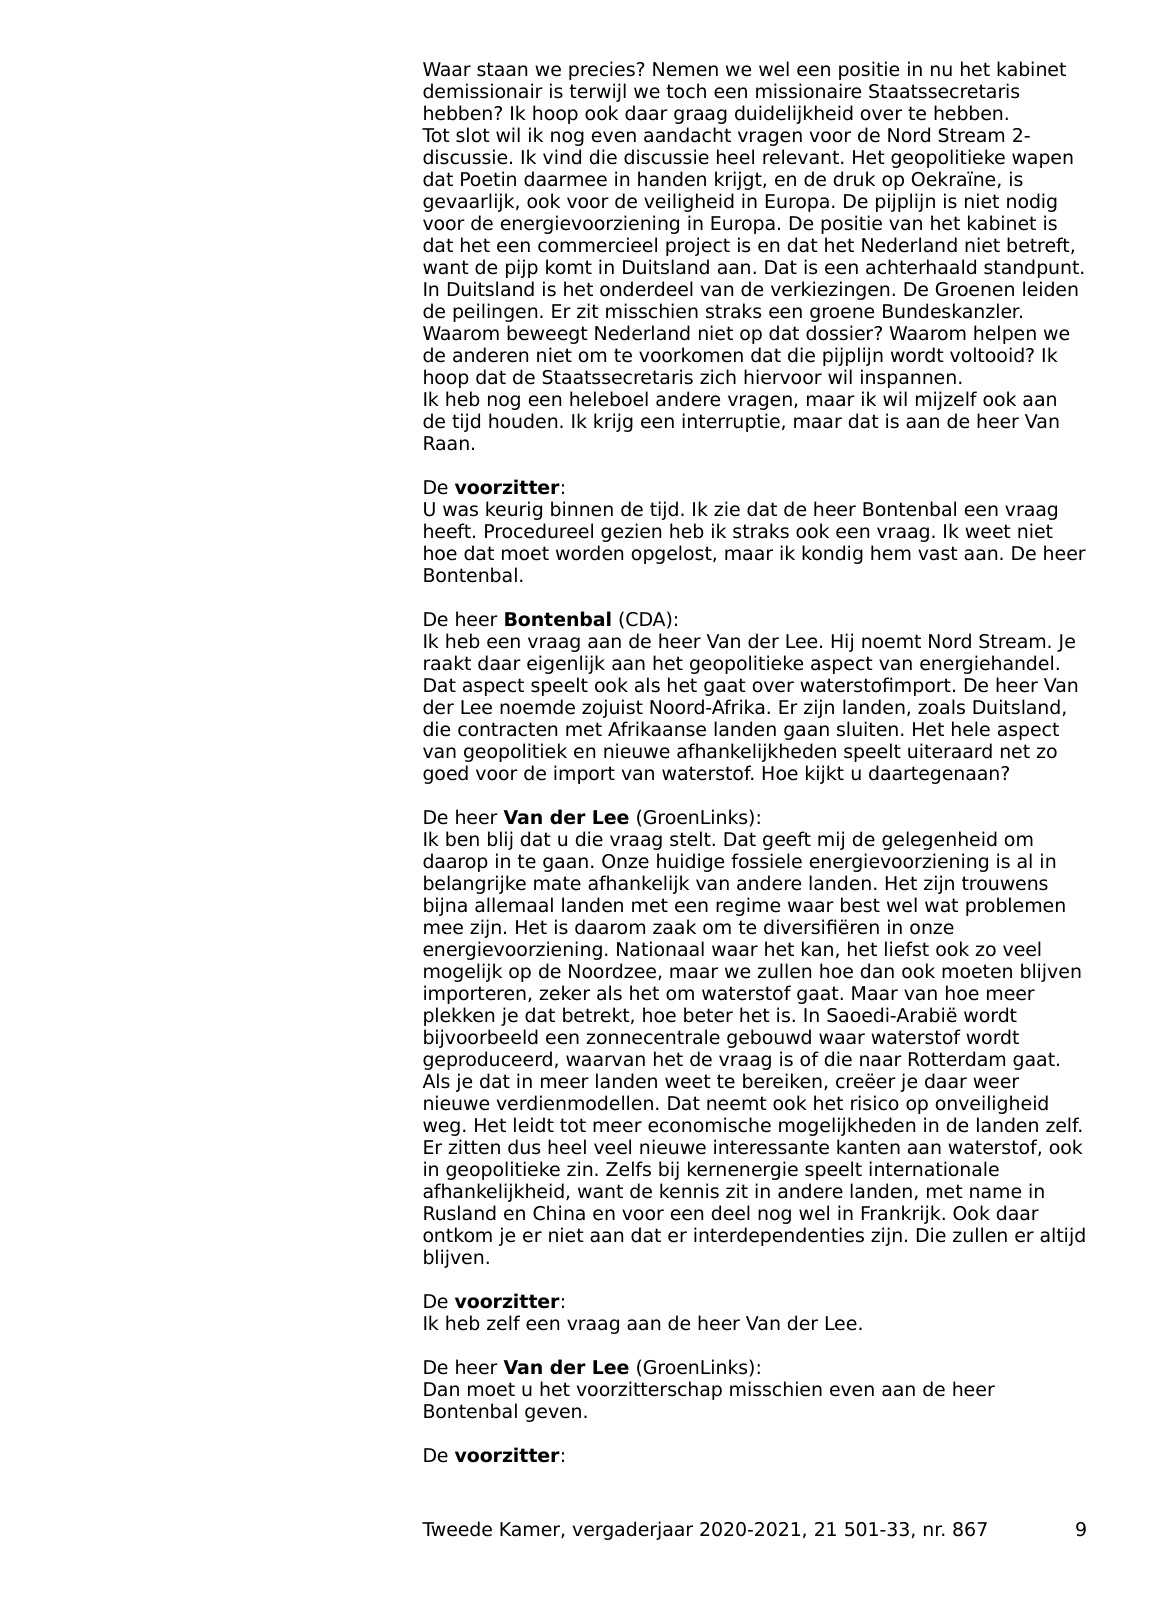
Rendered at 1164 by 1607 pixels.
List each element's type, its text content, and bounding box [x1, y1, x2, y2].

text Ik heb zelf een vraag aan de heer Van der Lee. [422, 1313, 1087, 1335]
text De voorzitter: [422, 1291, 1087, 1313]
text Ik ben blij dat u die vraag stelt. Dat geeft mij de gelegenheid om daarop in te gaan. Onze huidige fossiele energievoorziening is al in belangrijke mate afhankelijk van andere landen. Het zijn trouwens bijna allemaal landen met een regime waar best wel wat problemen mee zijn. Het is daarom zaak om te diversifiëren in onze energievoorziening. Nationaal waar het kan, het liefst ook zo veel mogelijk op de Noordzee, maar we zullen hoe dan ook moeten blijven importeren, zeker als het om waterstof gaat. Maar van hoe meer plekken je dat betrekt, hoe beter het is. In Saoedi-Arabië wordt bijvoorbeeld een zonnecentrale gebouwd waar waterstof wordt geproduceerd, waarvan het de vraag is of die naar Rotterdam gaat. Als je dat in meer landen weet te bereiken, creëer je daar weer nieuwe verdienmodellen. Dat neemt ook het risico op onveiligheid weg. Het leidt tot meer economische mogelijkheden in de landen zelf. Er zitten dus heel veel nieuwe interessante kanten aan waterstof, ook in geopolitieke zin. Zelfs bij kernenergie speelt internationale afhankelijkheid, want de kennis zit in andere landen, met name in Rusland en China en voor een deel nog wel in Frankrijk. Ook daar ontkom je er niet aan dat er interdependenties zijn. Die zullen er altijd blijven. [422, 829, 1087, 1268]
text De voorzitter: [422, 1445, 1087, 1467]
text Waar staan we precies? Nemen we wel een positie in nu het kabinet demissionair is terwijl we toch een missionaire Staatssecretaris hebben? Ik hoop ook daar graag duidelijkheid over te hebben. [422, 59, 1087, 125]
text De heer Van der Lee (GroenLinks): [422, 1357, 1087, 1379]
text Dan moet u het voorzitterschap misschien even aan de heer Bontenbal geven. [422, 1379, 1087, 1423]
text Ik heb een vraag aan de heer Van der Lee. Hij noemt Nord Stream. Je raakt daar eigenlijk aan het geopolitieke aspect van energiehandel. Dat aspect speelt ook als het gaat over waterstofimport. De heer Van der Lee noemde zojuist Noord-Afrika. Er zijn landen, zoals Duitsland, die contracten met Afrikaanse landen gaan sluiten. Het hele aspect van geopolitiek en nieuwe afhankelijkheden speelt uiteraard net zo goed voor de import van waterstof. Hoe kijkt u daartegenaan? [422, 631, 1087, 785]
text Ik heb nog een heleboel andere vragen, maar ik wil mijzelf ook aan de tijd houden. Ik krijg een interruptie, maar dat is aan de heer Van Raan. [422, 389, 1087, 455]
text De heer Bontenbal (CDA): [422, 609, 1087, 631]
text U was keurig binnen de tijd. Ik zie dat de heer Bontenbal een vraag heeft. Procedureel gezien heb ik straks ook een vraag. Ik weet niet hoe dat moet worden opgelost, maar ik kondig hem vast aan. De heer Bontenbal. [422, 499, 1087, 587]
text De heer Van der Lee (GroenLinks): [422, 807, 1087, 829]
text De voorzitter: [422, 477, 1087, 499]
text Tot slot wil ik nog even aandacht vragen voor de Nord Stream 2-discussie. Ik vind die discussie heel relevant. Het geopolitieke wapen dat Poetin daarmee in handen krijgt, en de druk op Oekraïne, is gevaarlijk, ook voor de veiligheid in Europa. De pijplijn is niet nodig voor de energievoorziening in Europa. De positie van het kabinet is dat het een commercieel project is en dat het Nederland niet betreft, want de pijp komt in Duitsland aan. Dat is een achterhaald standpunt. In Duitsland is het onderdeel van de verkiezingen. De Groenen leiden de peilingen. Er zit misschien straks een groene Bundeskanzler. Waarom beweegt Nederland niet op dat dossier? Waarom helpen we de anderen niet om te voorkomen dat die pijplijn wordt voltooid? Ik hoop dat de Staatssecretaris zich hiervoor wil inspannen. [422, 125, 1087, 389]
